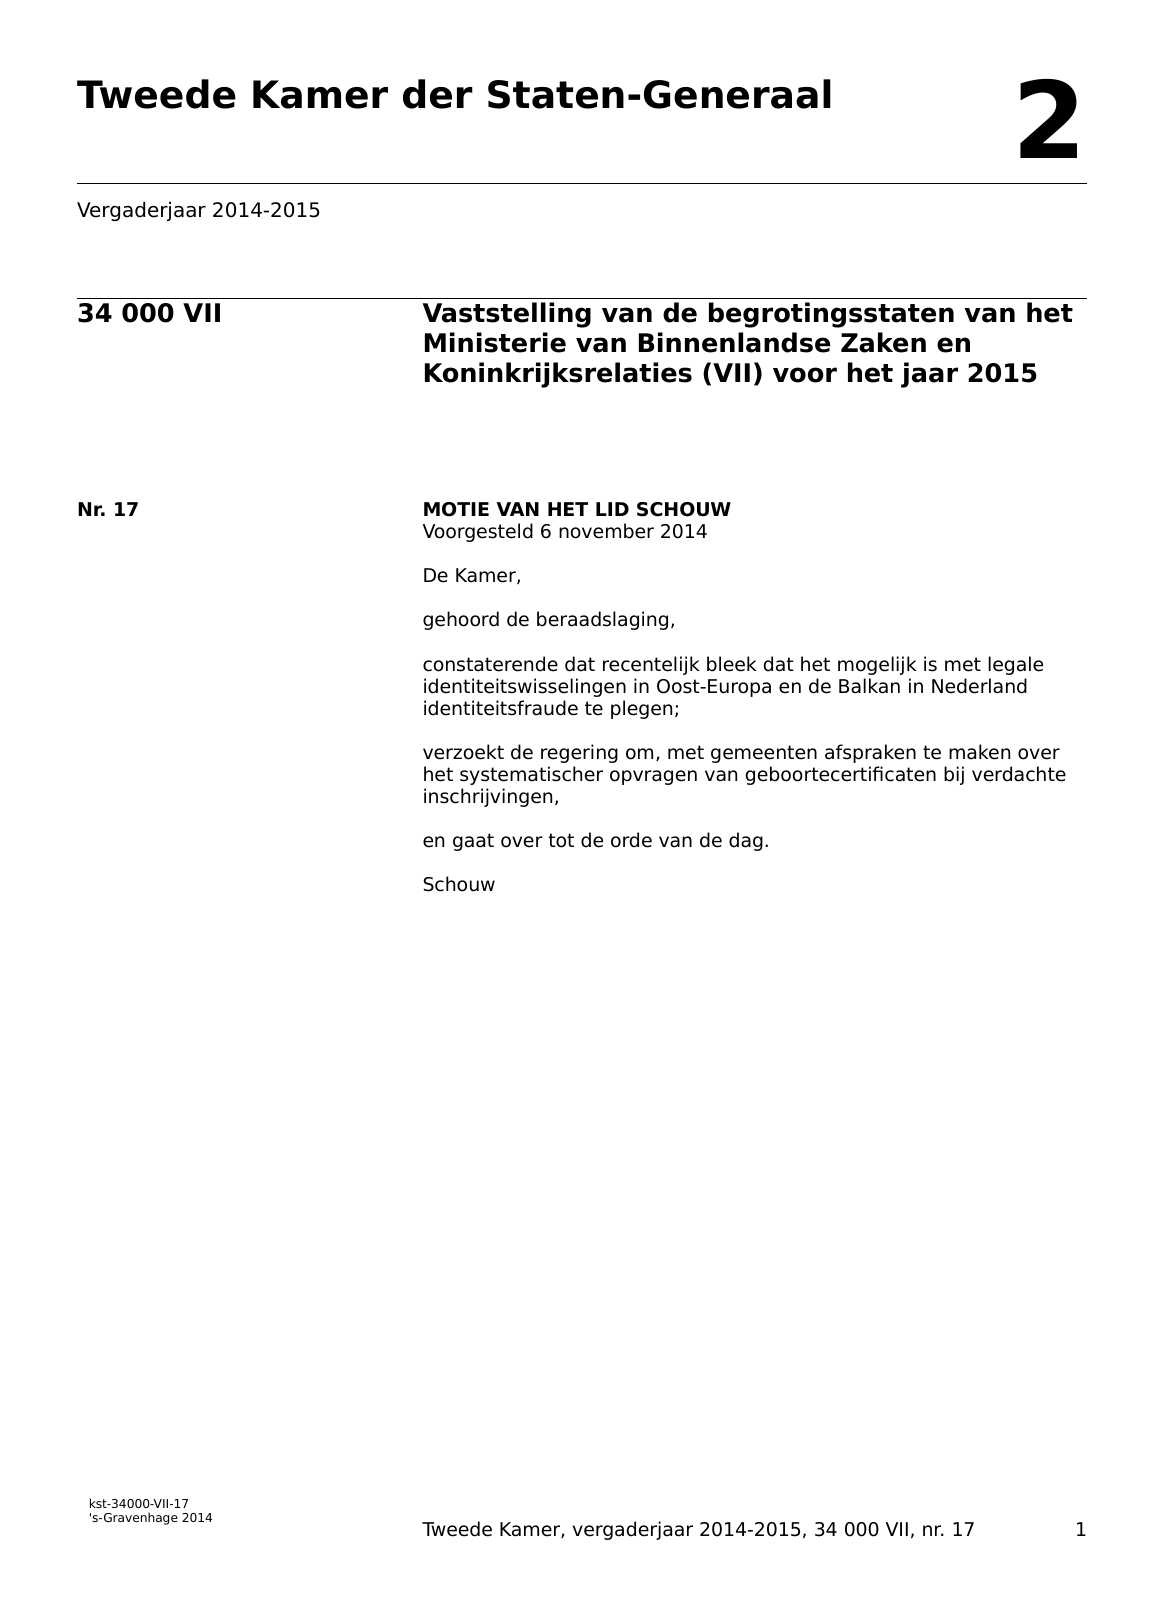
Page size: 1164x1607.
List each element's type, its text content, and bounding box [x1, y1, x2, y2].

text en gaat over tot de orde van de dag. [422, 830, 1087, 852]
text kst-34000-VII-17 [88, 1497, 323, 1511]
table_header Tweede Kamer der Staten-Generaal [77, 59, 886, 183]
text De Kamer, [422, 565, 1087, 587]
text Voorgesteld 6 november 2014 [422, 521, 1087, 543]
text verzoekt de regering om, met gemeenten afspraken te maken over het systematischer opvragen van geboortecertificaten bij verdachte inschrijvingen, [422, 742, 1087, 808]
text constaterende dat recentelijk bleek dat het mogelijk is met legale identiteitswisselingen in Oost-Europa en de Balkan in Nederland identiteitsfraude te plegen; [422, 653, 1087, 719]
text Schouw [422, 874, 1087, 896]
text gehoord de beraadslaging, [422, 609, 1087, 631]
table_cell Vergaderjaar 2014-2015 [77, 184, 1087, 298]
subtitle 34 000 VII Vaststelling van de begrotingsstaten van het Ministerie van Binnenlandse Zaken en Koninkrijksrelaties (VII) voor het jaar 2015 [77, 299, 1087, 388]
table_header 2 [886, 59, 1087, 183]
subtitle Nr. 17 MOTIE VAN HET LID SCHOUW [77, 499, 1087, 521]
text 's-Gravenhage 2014 [88, 1511, 323, 1525]
